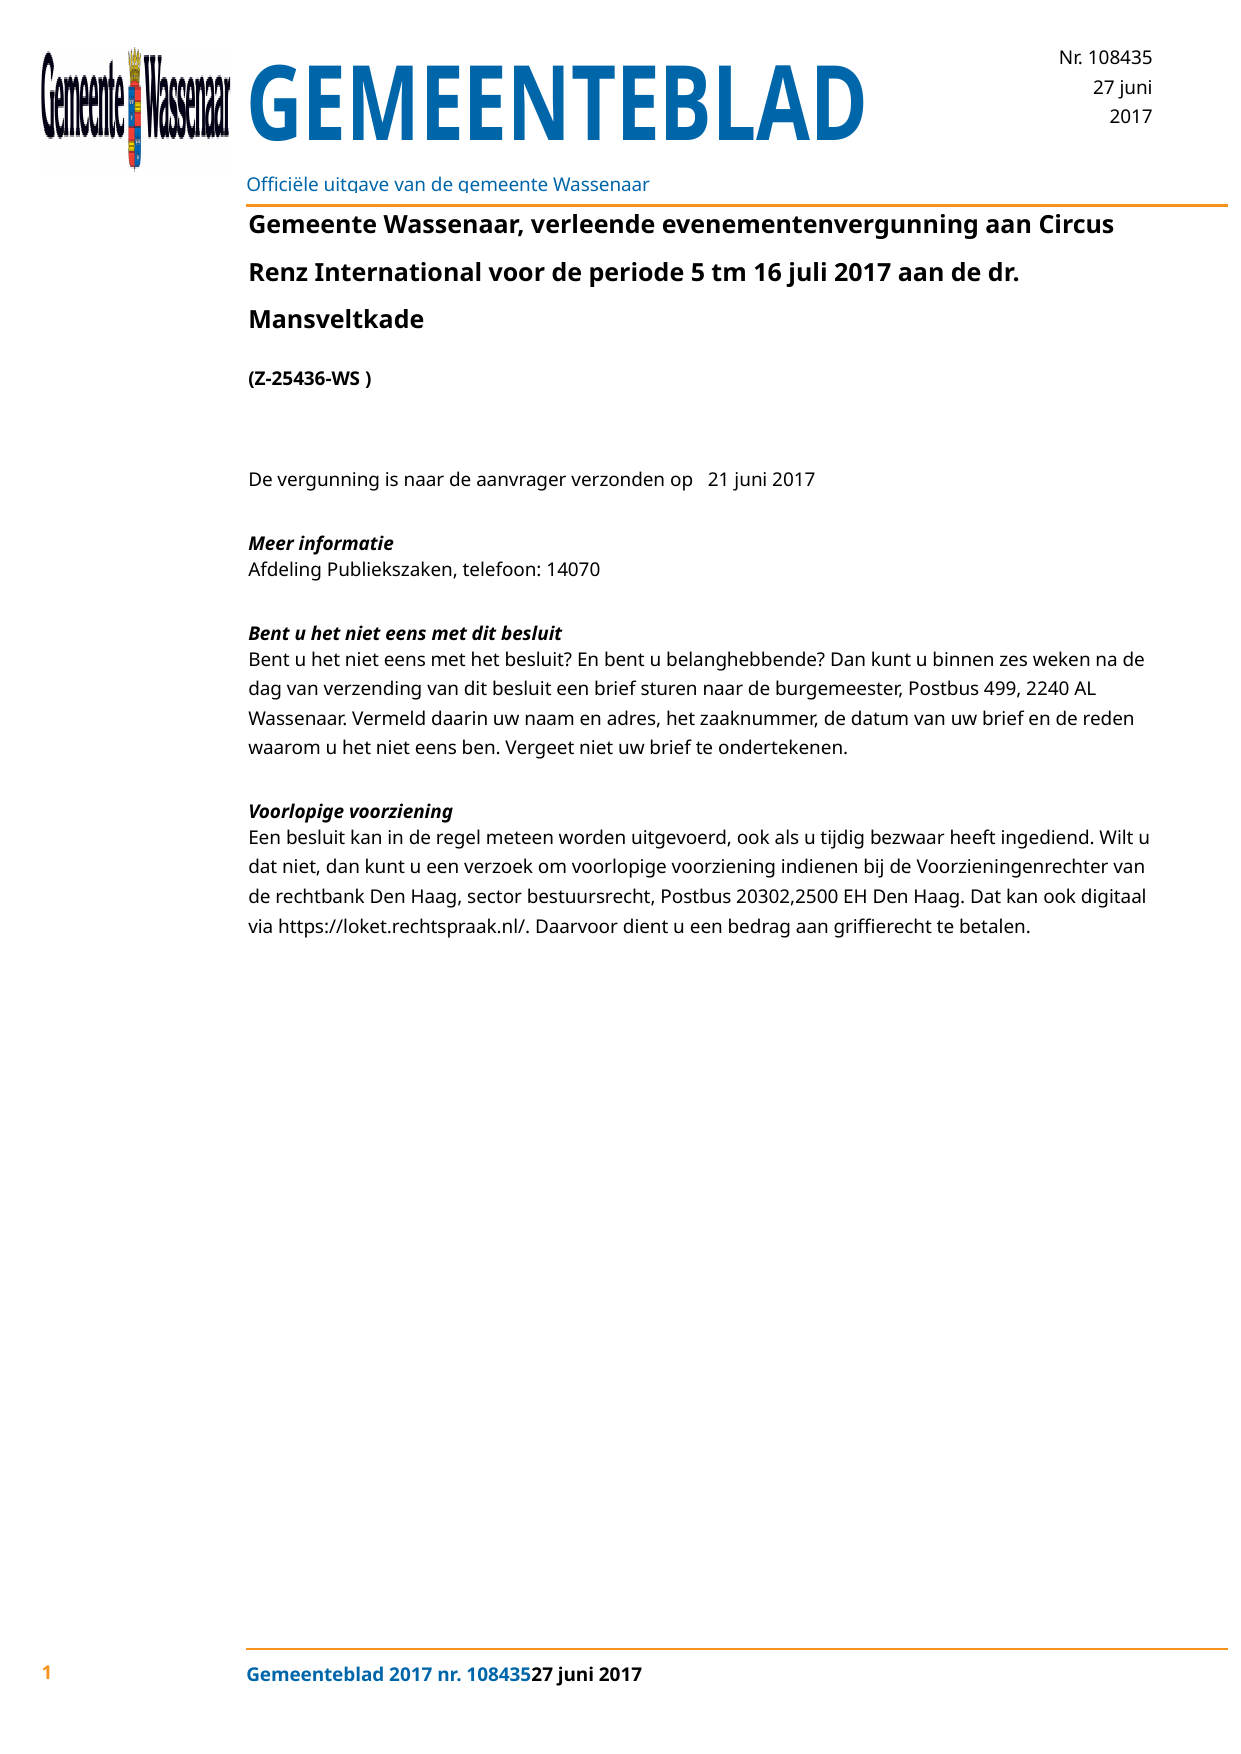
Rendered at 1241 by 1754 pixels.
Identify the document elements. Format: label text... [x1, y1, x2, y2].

text Bent u het niet eens met het besluit? En bent u belanghebbende? Dan kunt u binnen zes weken na de dag van verzending van dit besluit een brief sturen naar de burgemeester, Postbus 499, 2240 AL Wassenaar. Vermeld daarin uw naam en adres, het zaaknummer, de datum van uw brief en de reden waarom u het niet eens ben. Vergeet niet uw brief te ondertekenen. [248, 646, 1152, 760]
picture [41, 47, 231, 172]
text Voorlopige voorziening [248, 798, 1152, 824]
text Afdeling Publiekszaken, telefoon: 14070 [248, 556, 1152, 582]
text De vergunning is naar de aanvrager verzonden op 21 juni 2017 [248, 466, 1152, 492]
text Gemeente Wassenaar, verleende evenementenvergunning aan Circus Renz International voor de periode 5 tm 16 juli 2017 aan de dr. Mansveltkade [248, 207, 1152, 336]
text Meer informatie [248, 530, 1152, 556]
text Een besluit kan in de regel meteen worden uitgevoerd, ook als u tijdig bezwaar heeft ingediend. Wilt u dat niet, dan kunt u een verzoek om voorlopige voorziening indienen bij de Voorzieningenrechter van de rechtbank Den Haag, sector bestuursrecht, Postbus 20302,2500 EH Den Haag. Dat kan ook digitaal via https://loket.rechtspraak.nl/. Daarvoor dient u een bedrag aan griffierecht te betalen. [248, 824, 1152, 939]
text Bent u het niet eens met dit besluit [248, 620, 1152, 646]
text (Z-25436-WS ) [248, 366, 1152, 391]
